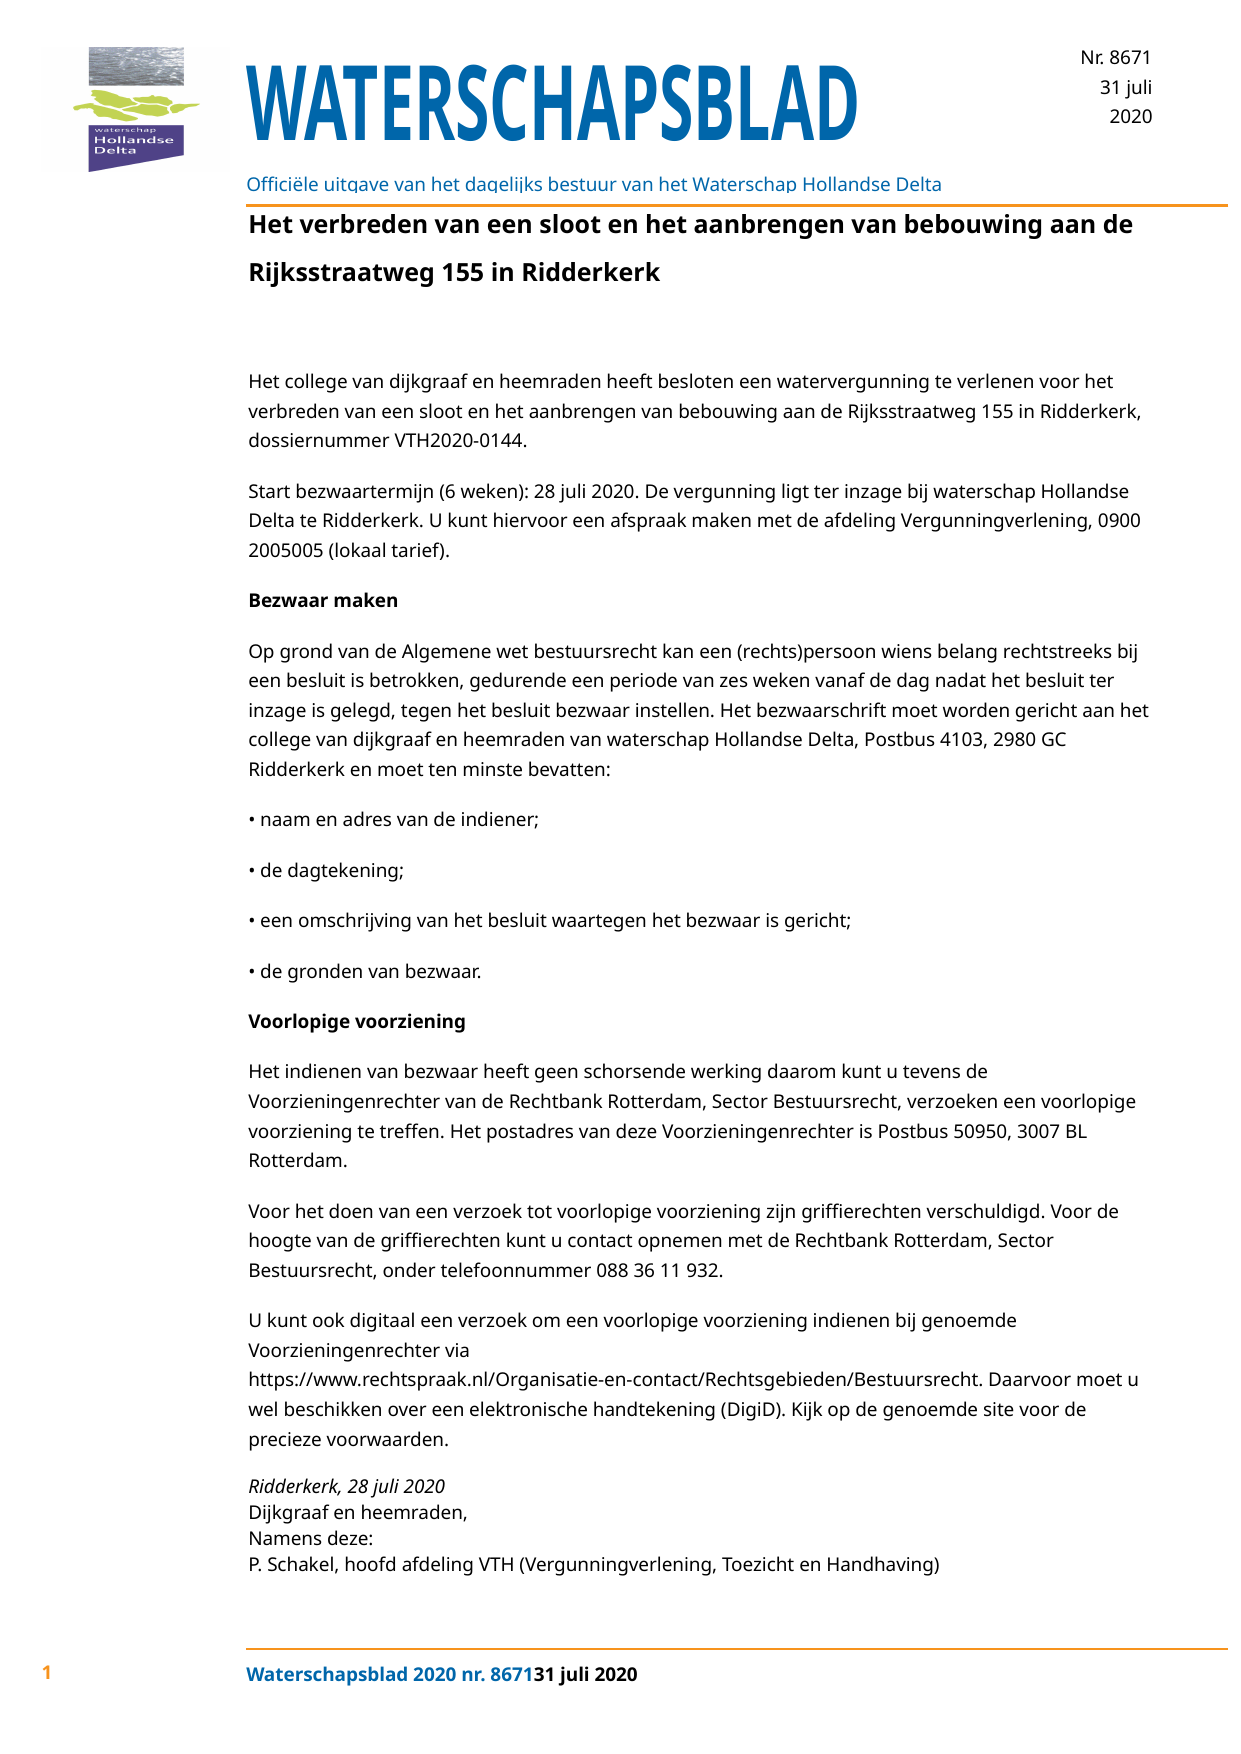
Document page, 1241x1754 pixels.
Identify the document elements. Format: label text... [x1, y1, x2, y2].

text • een omschrijving van het besluit waartegen het bezwaar is gericht; [248, 907, 1152, 933]
text Voorlopige voorziening [248, 1008, 1152, 1034]
text P. Schakel, hoofd afdeling VTH (Vergunningverlening, Toezicht en Handhaving) [248, 1551, 1152, 1577]
text Start bezwaartermijn (6 weken): 28 juli 2020. De vergunning ligt ter inzage bij waterschap Hollandse Delta te Ridderkerk. U kunt hiervoor een afspraak maken met de afdeling Vergunningverlening, 0900 2005005 (lokaal tarief). [248, 478, 1152, 563]
text • naam en adres van de indiener; [248, 807, 1152, 832]
text Voor het doen van een verzoek tot voorlopige voorziening zijn griffierechten verschuldigd. Voor de hoogte van de griffierechten kunt u contact opnemen met de Rechtbank Rotterdam, Sector Bestuursrecht, onder telefoonnummer 088 36 11 932. [248, 1198, 1152, 1283]
text Het college van dijkgraaf en heemraden heeft besloten een watervergunning te verlenen voor het verbreden van een sloot en het aanbrengen van bebouwing aan de Rijksstraatweg 155 in Ridderkerk, dossiernummer VTH2020-0144. [248, 368, 1152, 453]
text U kunt ook digitaal een verzoek om een voorlopige voorziening indienen bij genoemde Voorzieningenrechter via https://www.rechtspraak.nl/Organisatie-en-contact/Rechtsgebieden/Bestuursrecht. Daarvoor moet u wel beschikken over een elektronische handtekening (DigiD). Kijk op de genoemde site voor de precieze voorwaarden. [248, 1307, 1152, 1452]
text Namens deze: [248, 1525, 1152, 1551]
text • de gronden van bezwaar. [248, 958, 1152, 984]
text Dijkgraaf en heemraden, [248, 1499, 1152, 1525]
text Het indienen van bezwaar heeft geen schorsende werking daarom kunt u tevens de Voorzieningenrechter van de Rechtbank Rotterdam, Sector Bestuursrecht, verzoeken een voorlopige voorziening te treffen. Het postadres van deze Voorzieningenrechter is Postbus 50950, 3007 BL Rotterdam. [248, 1059, 1152, 1173]
picture [41, 47, 231, 172]
text Op grond van de Algemene wet bestuursrecht kan een (rechts)persoon wiens belang rechtstreeks bij een besluit is betrokken, gedurende een periode van zes weken vanaf de dag nadat het besluit ter inzage is gelegd, tegen het besluit bezwaar instellen. Het bezwaarschrift moet worden gericht aan het college van dijkgraaf en heemraden van waterschap Hollandse Delta, Postbus 4103, 2980 GC Ridderkerk en moet ten minste bevatten: [248, 638, 1152, 782]
text Ridderkerk, 28 juli 2020 [248, 1474, 1152, 1499]
text Het verbreden van een sloot en het aanbrengen van bebouwing aan de Rijksstraatweg 155 in Ridderkerk [248, 207, 1152, 288]
text • de dagtekening; [248, 857, 1152, 883]
text Bezwaar maken [248, 587, 1152, 613]
